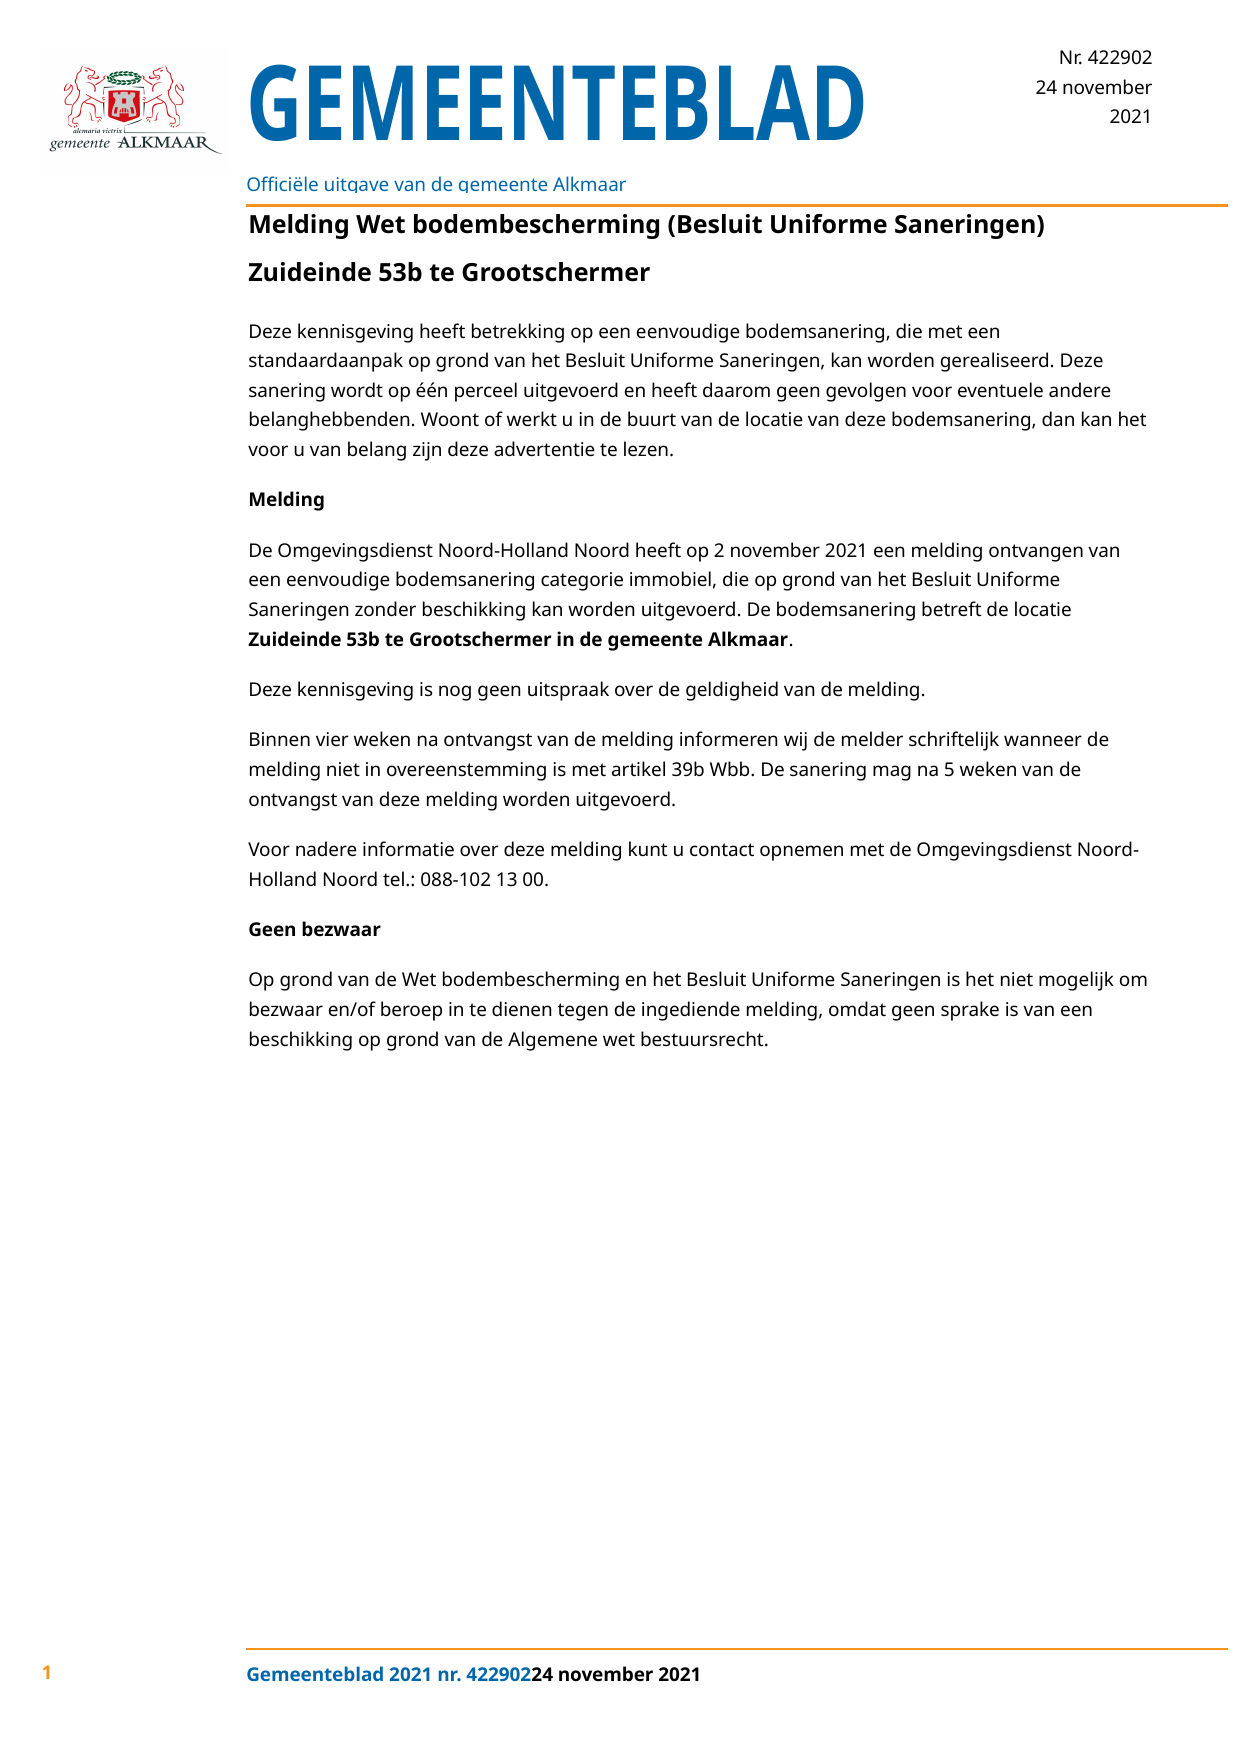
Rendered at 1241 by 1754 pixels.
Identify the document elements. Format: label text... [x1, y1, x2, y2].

text Melding [248, 487, 1152, 512]
picture [41, 47, 231, 172]
text Melding Wet bodembescherming (Besluit Uniforme Saneringen) Zuideinde 53b te Grootschermer [248, 207, 1152, 288]
text Deze kennisgeving heeft betrekking op een eenvoudige bodemsanering, die met een standaardaanpak op grond van het Besluit Uniforme Saneringen, kan worden gerealiseerd. Deze sanering wordt op één perceel uitgevoerd en heeft daarom geen gevolgen voor eventuele andere belanghebbenden. Woont of werkt u in de buurt van de locatie van deze bodemsanering, dan kan het voor u van belang zijn deze advertentie te lezen. [248, 318, 1152, 462]
text Op grond van de Wet bodembescherming en het Besluit Uniforme Saneringen is het niet mogelijk om bezwaar en/of beroep in te dienen tegen de ingediende melding, omdat geen sprake is van een beschikking op grond van de Algemene wet bestuursrecht. [248, 967, 1152, 1052]
text Binnen vier weken na ontvangst van de melding informeren wij de melder schriftelijk wanneer de melding niet in overeenstemming is met artikel 39b Wbb. De sanering mag na 5 weken van de ontvangst van deze melding worden uitgevoerd. [248, 727, 1152, 812]
text Voor nadere informatie over deze melding kunt u contact opnemen met de Omgevingsdienst Noord-Holland Noord tel.: 088-102 13 00. [248, 836, 1152, 892]
text Geen bezwaar [248, 916, 1152, 942]
text De Omgevingsdienst Noord-Holland Noord heeft op 2 november 2021 een melding ontvangen van een eenvoudige bodemsanering categorie immobiel, die op grond van het Besluit Uniforme Saneringen zonder beschikking kan worden uitgevoerd. De bodemsanering betreft de locatie Zuideinde 53b te Grootschermer in de gemeente Alkmaar. [248, 537, 1152, 652]
text Deze kennisgeving is nog geen uitspraak over de geldigheid van de melding. [248, 676, 1152, 702]
